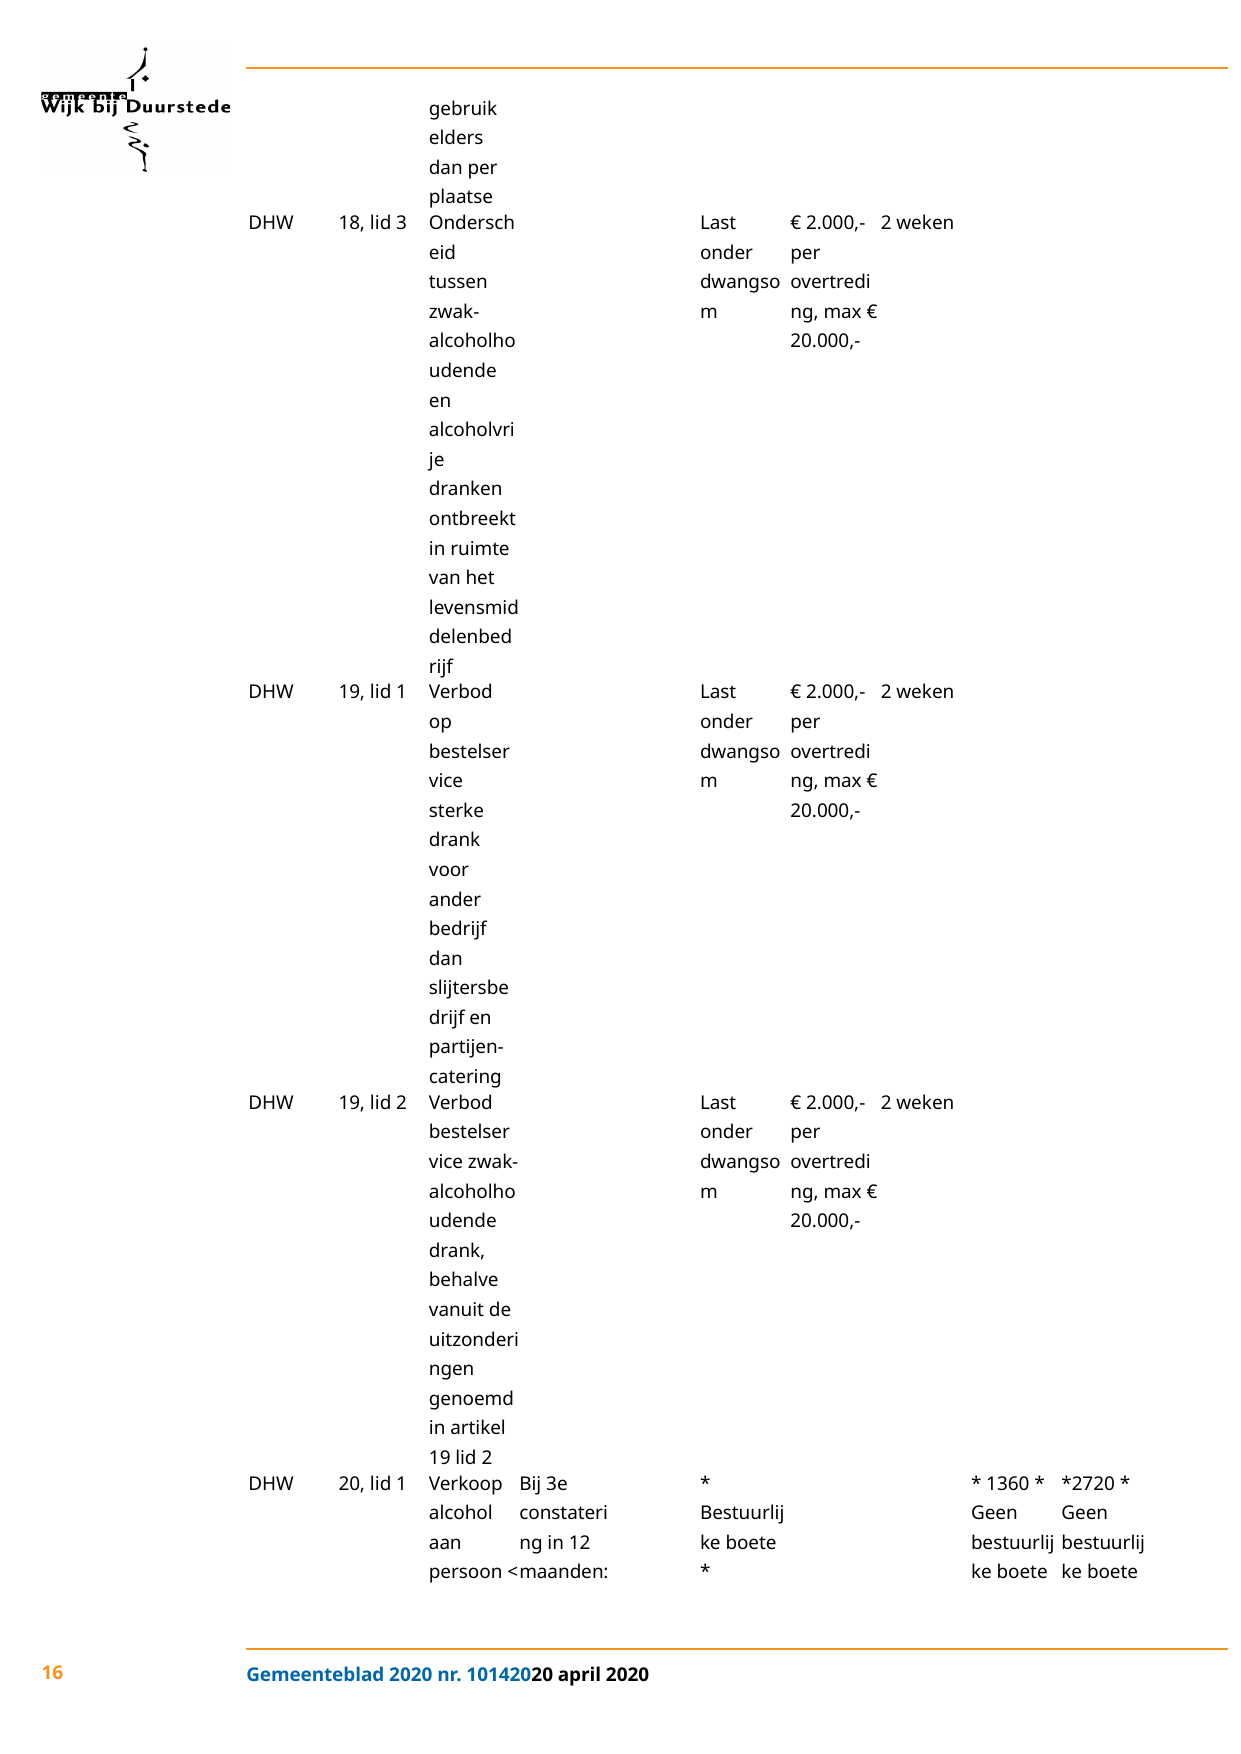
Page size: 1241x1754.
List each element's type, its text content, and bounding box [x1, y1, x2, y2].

table_cell Bij 3e constatering in 12 maanden: [519, 1470, 609, 1584]
table_cell DHW [248, 1089, 338, 1470]
table_cell € 2.000,- per overtreding, max € 20.000,- [790, 679, 881, 1089]
table_cell 19, lid 2 [338, 1089, 429, 1470]
table_cell € 2.000,- per overtreding, max € 20.000,- [790, 209, 881, 679]
table_cell DHW [248, 1470, 338, 1584]
table_cell 20, lid 1 [338, 1470, 429, 1584]
table_cell [971, 679, 1061, 1089]
table_cell Verbod bestelservice zwak-alcoholhoudende drank, behalve vanuit de uitzonderingen genoemd in artikel 19 lid 2 [429, 1089, 519, 1470]
table_cell Onderscheid tussen zwak-alcoholhoudende en alcoholvrije dranken ontbreekt in ruimte van het levensmiddelenbedrijf [429, 209, 519, 679]
table_cell [790, 1470, 881, 1584]
table_cell € 2.000,- per overtreding, max € 20.000,- [790, 1089, 881, 1470]
table_cell [609, 209, 700, 679]
table_cell 2 weken [881, 679, 971, 1089]
table_cell [519, 679, 609, 1089]
table_cell [971, 95, 1061, 209]
table_cell [881, 95, 971, 209]
table_cell [519, 95, 609, 209]
table_cell 19, lid 1 [338, 679, 429, 1089]
table_cell [1061, 679, 1152, 1089]
table_cell * Bestuurlijke boete * [700, 1470, 790, 1584]
table_cell * 1360 * Geen bestuurlijke boete [971, 1470, 1061, 1584]
table_cell DHW [248, 679, 338, 1089]
table_cell [1061, 1089, 1152, 1470]
table_cell [700, 95, 790, 209]
table_cell Last onder dwangsom [700, 209, 790, 679]
table_cell 18, lid 3 [338, 209, 429, 679]
table_cell [609, 1089, 700, 1470]
table_cell Verkoop alcohol aan persoon < [429, 1470, 519, 1584]
table_cell [609, 95, 700, 209]
table_cell [1061, 95, 1152, 209]
table_cell [609, 679, 700, 1089]
table_cell [609, 1470, 700, 1584]
table_cell [971, 209, 1061, 679]
table_cell [1061, 209, 1152, 679]
table_cell [519, 209, 609, 679]
table_cell DHW [248, 209, 338, 679]
table_cell 2 weken [881, 1089, 971, 1470]
table_cell [790, 95, 881, 209]
table_cell Last onder dwangsom [700, 679, 790, 1089]
table_cell [338, 95, 429, 209]
table_cell Verbod op bestelservice sterke drank voor ander bedrijf dan slijtersbedrijf en partijen-catering [429, 679, 519, 1089]
table_cell [881, 1470, 971, 1584]
table_cell *2720 * Geen bestuurlijke boete [1061, 1470, 1152, 1584]
table_cell gebruik elders dan per plaatse [429, 95, 519, 209]
table_cell Last onder dwangsom [700, 1089, 790, 1470]
table_cell [971, 1089, 1061, 1470]
table_cell [519, 1089, 609, 1470]
table_cell [248, 95, 338, 209]
picture [41, 47, 231, 172]
table_cell 2 weken [881, 209, 971, 679]
